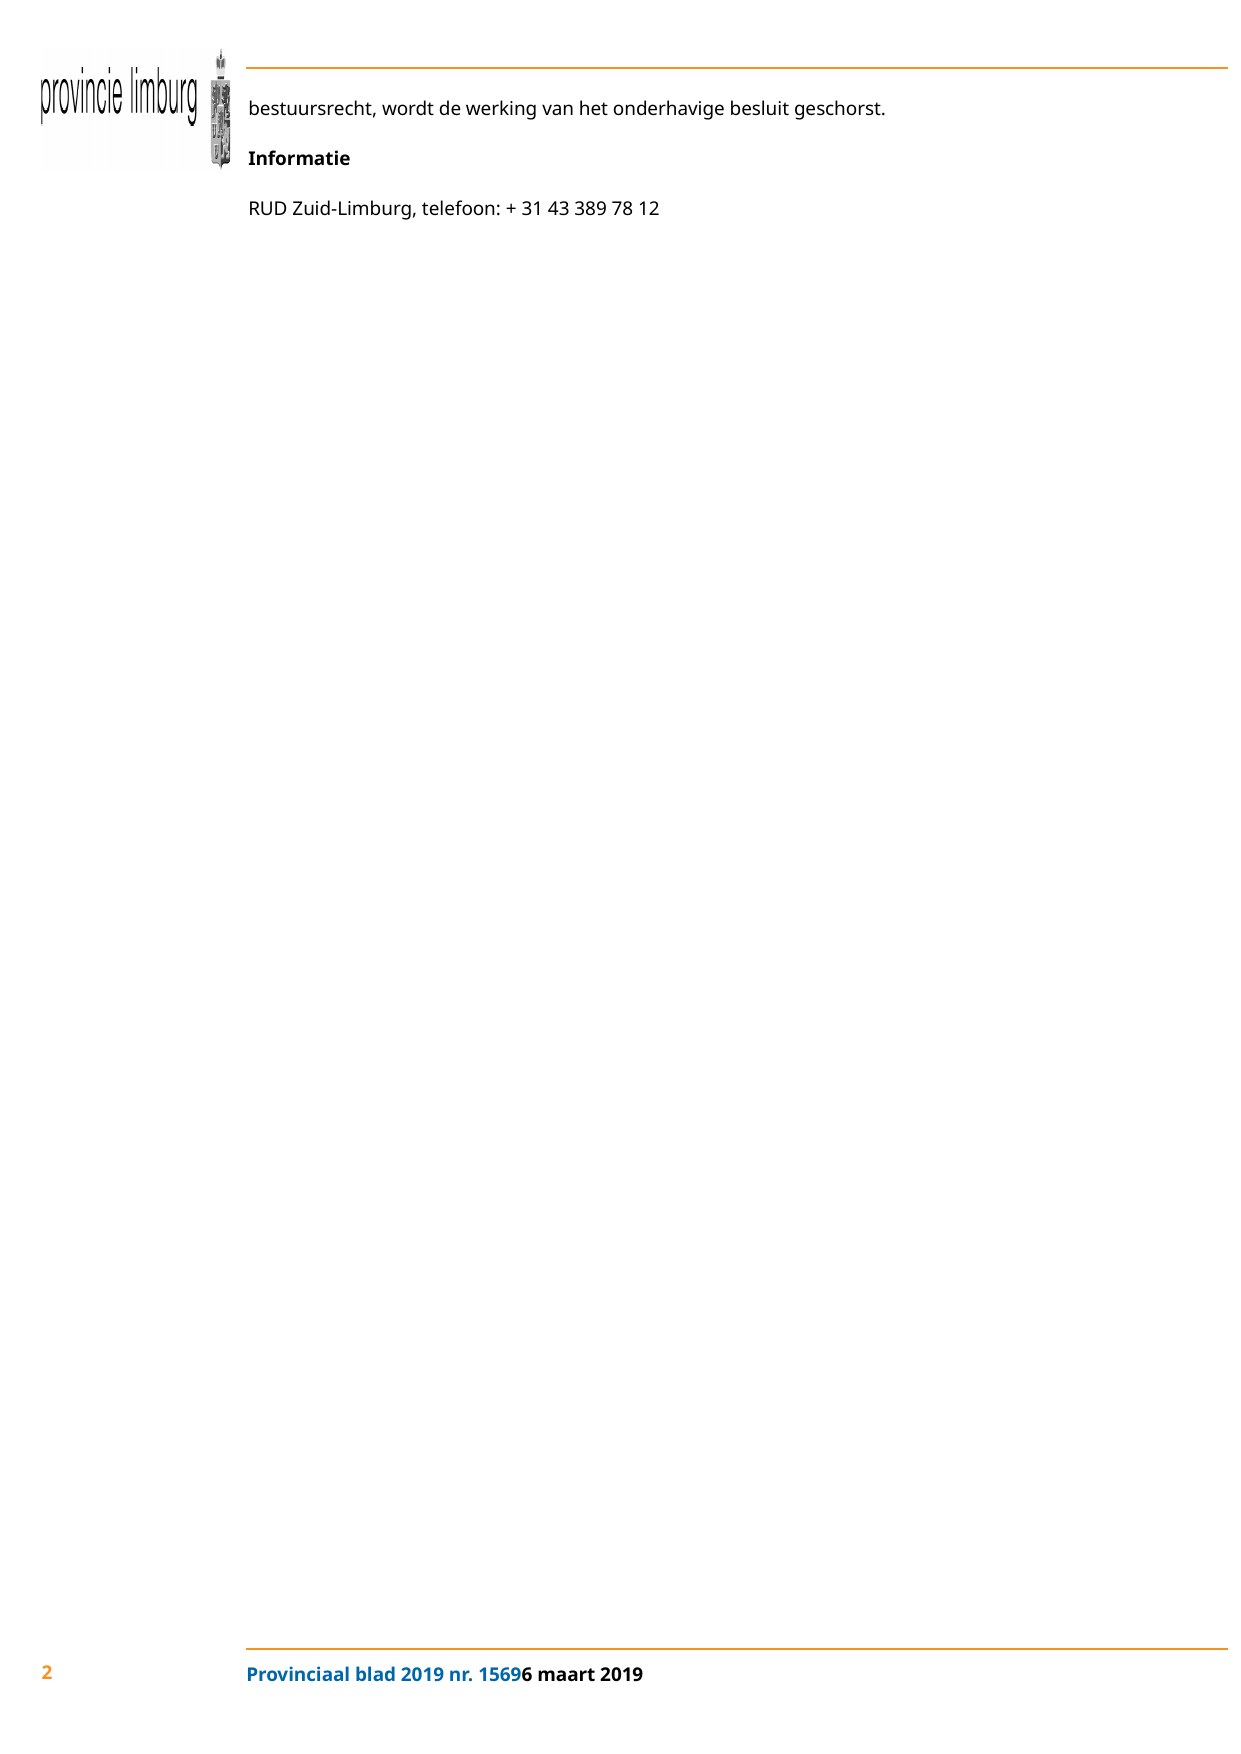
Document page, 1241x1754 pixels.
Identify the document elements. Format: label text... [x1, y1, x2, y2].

picture [41, 47, 231, 172]
text RUD Zuid-Limburg, telefoon: + 31 43 389 78 12 [248, 196, 1152, 221]
text Informatie [248, 145, 1152, 171]
text bestuursrecht, wordt de werking van het onderhavige besluit geschorst. [248, 95, 1152, 121]
